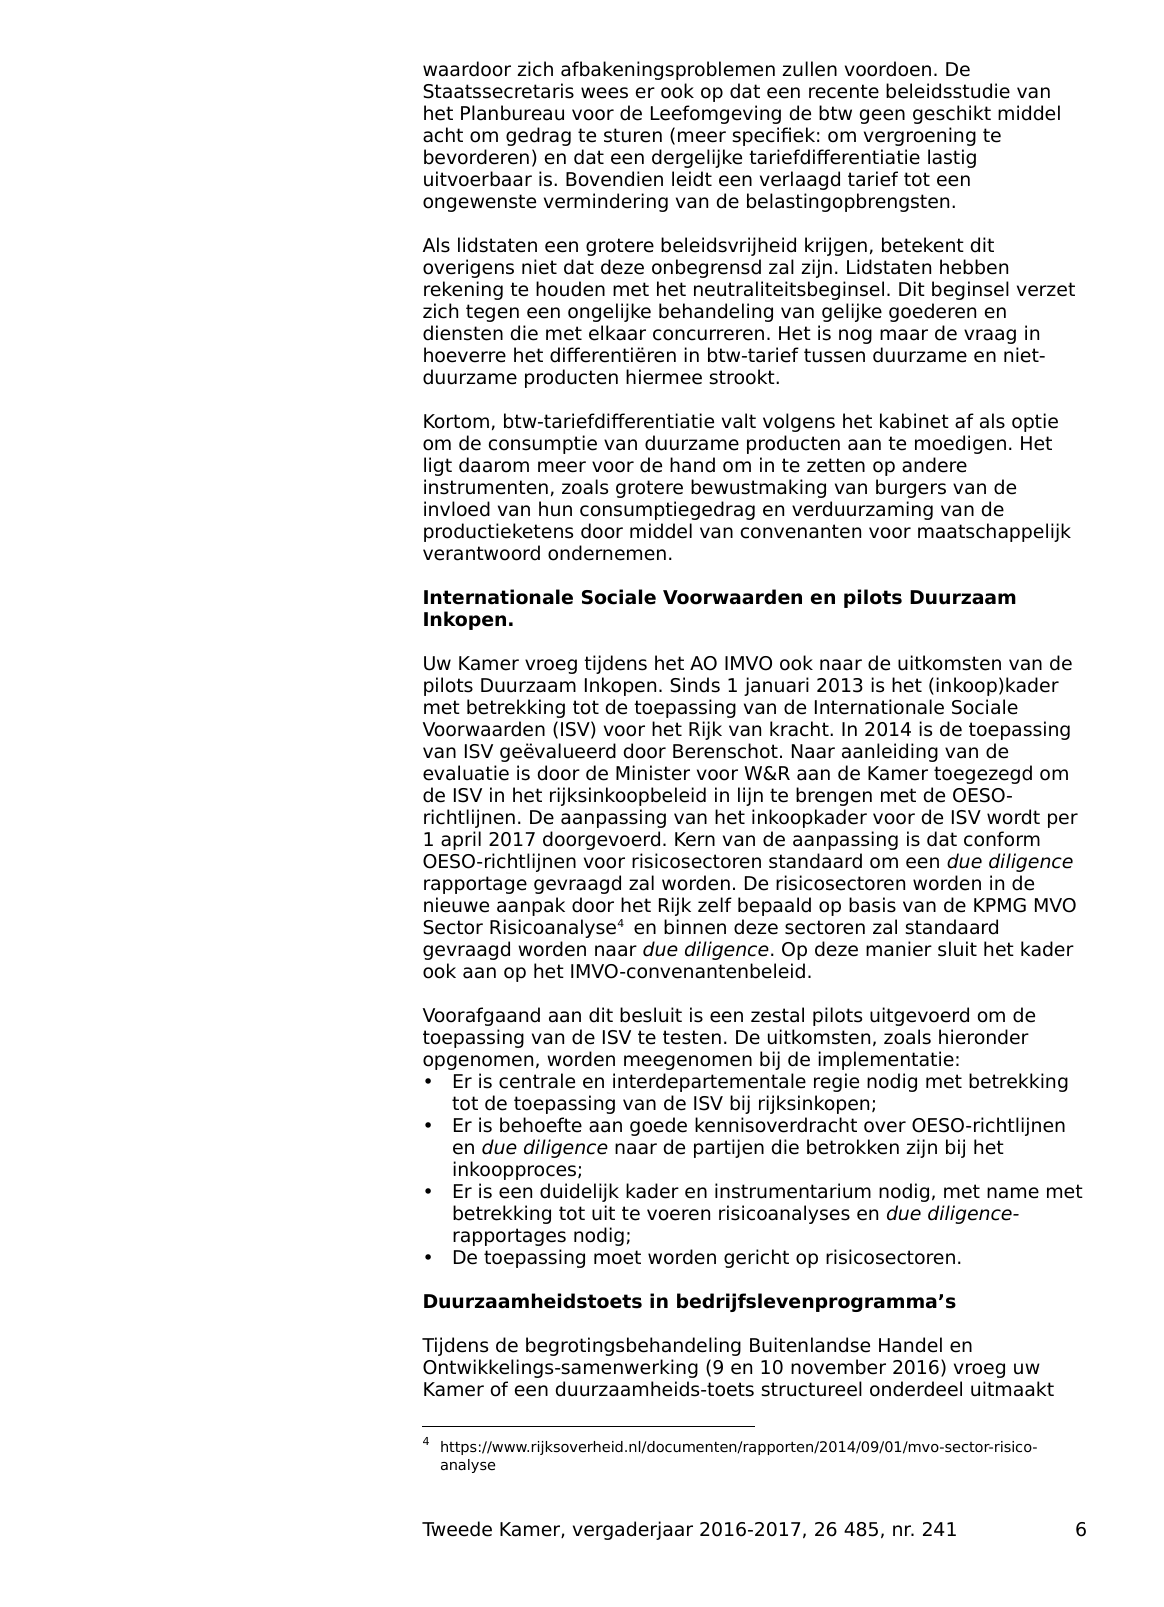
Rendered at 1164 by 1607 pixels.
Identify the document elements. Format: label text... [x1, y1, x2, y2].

text https://www.rijksoverheid.nl/documenten/rapporten/2014/09/01/mvo-sector-risico-analyse [422, 1435, 1087, 1474]
subtitle Internationale Sociale Voorwaarden en pilots Duurzaam Inkopen. [422, 587, 1087, 631]
subtitle Duurzaamheidstoets in bedrijfslevenprogramma’s [422, 1291, 1087, 1313]
text Uw Kamer vroeg tijdens het AO IMVO ook naar de uitkomsten van de pilots Duurzaam Inkopen. Sinds 1 januari 2013 is het (inkoop)kader met betrekking tot de toepassing van de Internationale Sociale Voorwaarden (ISV) voor het Rijk van kracht. In 2014 is de toepassing van ISV geëvalueerd door Berenschot. Naar aanleiding van de evaluatie is door de Minister voor W&R aan de Kamer toegezegd om de ISV in het rijksinkoopbeleid in lijn te brengen met de OESO-richtlijnen. De aanpassing van het inkoopkader voor de ISV wordt per 1 april 2017 doorgevoerd. Kern van de aanpassing is dat conform OESO-richtlijnen voor risicosectoren standaard om een due diligence rapportage gevraagd zal worden. De risicosectoren worden in de nieuwe aanpak door het Rijk zelf bepaald op basis van de KPMG MVO Sector Risicoanalyse en binnen deze sectoren zal standaard gevraagd worden naar due diligence. Op deze manier sluit het kader ook aan op het IMVO-convenantenbeleid. [422, 653, 1087, 983]
text • Er is centrale en interdepartementale regie nodig met betrekking tot de toepassing van de ISV bij rijksinkopen; [422, 1071, 1087, 1115]
text • De toepassing moet worden gericht op risicosectoren. [422, 1247, 1087, 1269]
text • Er is behoefte aan goede kennisoverdracht over OESO-richtlijnen en due diligence naar de partijen die betrokken zijn bij het inkoopproces; [422, 1115, 1087, 1181]
text waardoor zich afbakeningsproblemen zullen voordoen. De Staatssecretaris wees er ook op dat een recente beleidsstudie van het Planbureau voor de Leefomgeving de btw geen geschikt middel acht om gedrag te sturen (meer specifiek: om vergroening te bevorderen) en dat een dergelijke tariefdifferentiatie lastig uitvoerbaar is. Bovendien leidt een verlaagd tarief tot een ongewenste vermindering van de belastingopbrengsten. [422, 59, 1087, 213]
text Tijdens de begrotingsbehandeling Buitenlandse Handel en Ontwikkelings-samenwerking (9 en 10 november 2016) vroeg uw Kamer of een duurzaamheids-toets structureel onderdeel uitmaakt [422, 1335, 1087, 1401]
text Voorafgaand aan dit besluit is een zestal pilots uitgevoerd om de toepassing van de ISV te testen. De uitkomsten, zoals hieronder opgenomen, worden meegenomen bij de implementatie: [422, 1005, 1087, 1071]
text • Er is een duidelijk kader en instrumentarium nodig, met name met betrekking tot uit te voeren risicoanalyses en due diligence-rapportages nodig; [422, 1181, 1087, 1247]
text Als lidstaten een grotere beleidsvrijheid krijgen, betekent dit overigens niet dat deze onbegrensd zal zijn. Lidstaten hebben rekening te houden met het neutraliteitsbeginsel. Dit beginsel verzet zich tegen een ongelijke behandeling van gelijke goederen en diensten die met elkaar concurreren. Het is nog maar de vraag in hoeverre het differentiëren in btw-tarief tussen duurzame en niet-duurzame producten hiermee strookt. [422, 235, 1087, 389]
text Kortom, btw-tariefdifferentiatie valt volgens het kabinet af als optie om de consumptie van duurzame producten aan te moedigen. Het ligt daarom meer voor de hand om in te zetten op andere instrumenten, zoals grotere bewustmaking van burgers van de invloed van hun consumptiegedrag en verduurzaming van de productieketens door middel van convenanten voor maatschappelijk verantwoord ondernemen. [422, 411, 1087, 565]
